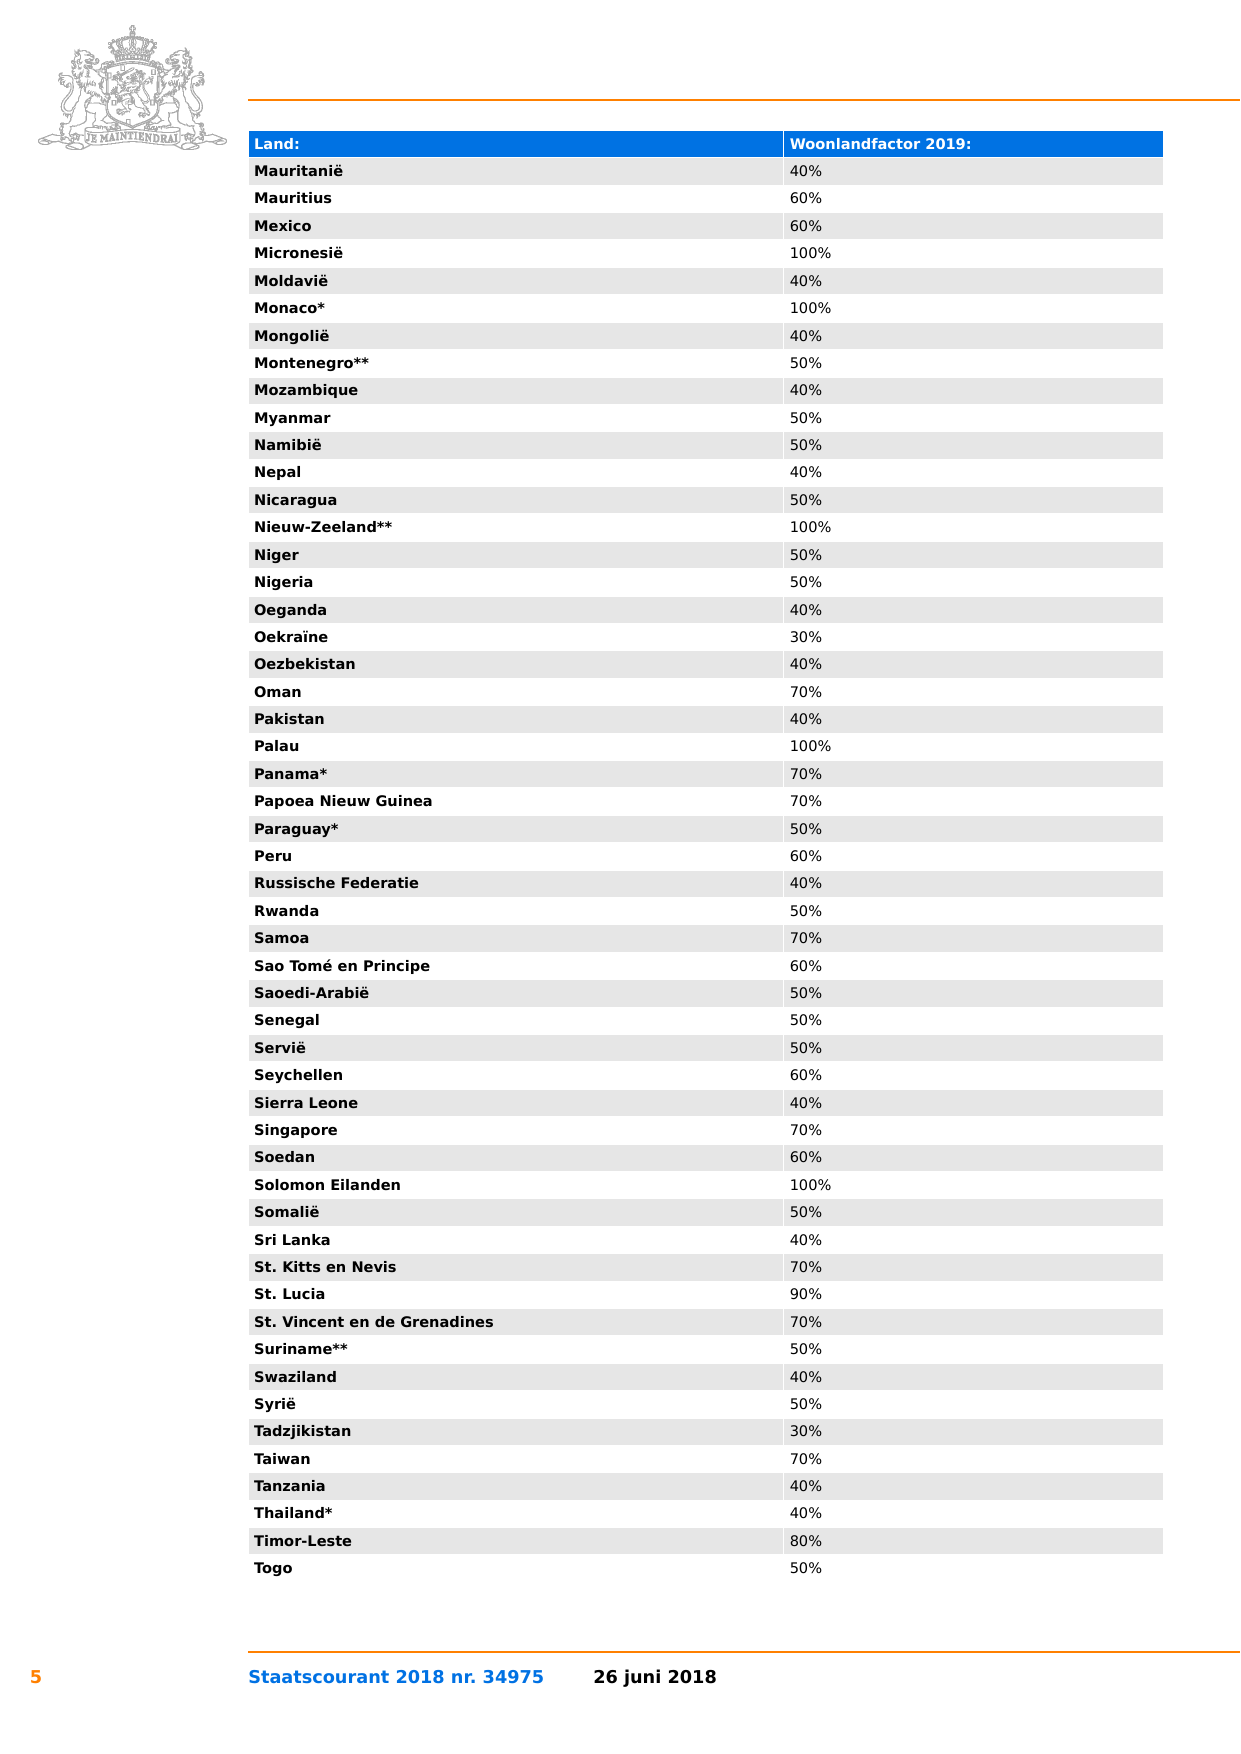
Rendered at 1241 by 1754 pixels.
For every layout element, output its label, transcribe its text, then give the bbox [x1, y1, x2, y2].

table_cell 100% [784, 1172, 1163, 1198]
table_cell 50% [784, 405, 1163, 431]
table_cell 50% [784, 1336, 1163, 1363]
table_cell Suriname** [249, 1336, 783, 1363]
table_cell 50% [784, 1008, 1163, 1034]
table_cell 40% [784, 1501, 1163, 1527]
table_cell Mauritanië [249, 158, 783, 185]
table_cell 40% [784, 871, 1163, 897]
table_cell 50% [784, 542, 1163, 568]
table_cell 50% [784, 350, 1163, 376]
table_cell Micronesië [249, 241, 783, 267]
table_cell 50% [784, 1199, 1163, 1226]
table_cell 70% [784, 789, 1163, 815]
table_cell 50% [784, 569, 1163, 596]
table_cell Tanzania [249, 1473, 783, 1500]
table_cell 100% [784, 295, 1163, 322]
table_cell Solomon Eilanden [249, 1172, 783, 1198]
table_cell 60% [784, 186, 1163, 212]
table_cell 60% [784, 843, 1163, 869]
table_cell 70% [784, 1117, 1163, 1143]
table_cell Togo [249, 1556, 783, 1582]
table_cell Montenegro** [249, 350, 783, 376]
table_cell Nigeria [249, 569, 783, 596]
table_cell 40% [784, 378, 1163, 404]
table_cell Paraguay* [249, 816, 783, 842]
table_cell Oezbekistan [249, 651, 783, 678]
table_cell Oman [249, 679, 783, 705]
table_cell Nicaragua [249, 487, 783, 513]
table_cell Saoedi-Arabië [249, 980, 783, 1007]
table_cell Syrië [249, 1391, 783, 1417]
table_cell 70% [784, 1254, 1163, 1281]
table_cell 60% [784, 953, 1163, 979]
table_cell 40% [784, 1364, 1163, 1390]
table_cell 90% [784, 1282, 1163, 1308]
table_cell 60% [784, 1063, 1163, 1089]
table_cell Somalië [249, 1199, 783, 1226]
table_cell Russische Federatie [249, 871, 783, 897]
table_cell Myanmar [249, 405, 783, 431]
table_cell 50% [784, 980, 1163, 1007]
table_cell 40% [784, 1227, 1163, 1253]
table_cell Mauritius [249, 186, 783, 212]
table_cell 50% [784, 816, 1163, 842]
picture [38, 25, 227, 150]
table_cell 30% [784, 1419, 1163, 1445]
table_cell Niger [249, 542, 783, 568]
table_cell 70% [784, 679, 1163, 705]
table_cell 70% [784, 1446, 1163, 1472]
table_cell 50% [784, 487, 1163, 513]
table_cell St. Vincent en de Grenadines [249, 1309, 783, 1335]
table_cell Taiwan [249, 1446, 783, 1472]
table_cell Namibië [249, 432, 783, 459]
table_cell Timor-Leste [249, 1528, 783, 1554]
table_cell Papoea Nieuw Guinea [249, 789, 783, 815]
table_header Woonlandfactor 2019: [784, 131, 1163, 157]
table_cell 40% [784, 158, 1163, 185]
table_cell Oeganda [249, 597, 783, 623]
table_cell Peru [249, 843, 783, 869]
table_cell 100% [784, 241, 1163, 267]
table_header Land: [249, 131, 783, 157]
table_cell 50% [784, 432, 1163, 459]
table_cell Mozambique [249, 378, 783, 404]
table_cell Nepal [249, 460, 783, 486]
table_cell Mexico [249, 213, 783, 239]
table_cell Sierra Leone [249, 1090, 783, 1116]
table_cell Samoa [249, 925, 783, 952]
table_cell 50% [784, 1391, 1163, 1417]
table_cell Mongolië [249, 323, 783, 349]
table_cell 40% [784, 323, 1163, 349]
table_cell 40% [784, 597, 1163, 623]
table_cell 40% [784, 1473, 1163, 1500]
table_cell 80% [784, 1528, 1163, 1554]
table_cell Panama* [249, 761, 783, 787]
table_cell Swaziland [249, 1364, 783, 1390]
table_cell 40% [784, 268, 1163, 294]
table_cell Seychellen [249, 1063, 783, 1089]
table_cell Servië [249, 1035, 783, 1061]
table_cell 30% [784, 624, 1163, 650]
table_cell 40% [784, 651, 1163, 678]
table_cell Senegal [249, 1008, 783, 1034]
table_cell 60% [784, 213, 1163, 239]
table_cell Pakistan [249, 706, 783, 733]
table_cell 50% [784, 1035, 1163, 1061]
table_cell 50% [784, 898, 1163, 924]
table_cell Soedan [249, 1145, 783, 1171]
table_cell 40% [784, 1090, 1163, 1116]
table_cell 70% [784, 761, 1163, 787]
table_cell 70% [784, 925, 1163, 952]
table_cell 60% [784, 1145, 1163, 1171]
table_cell Rwanda [249, 898, 783, 924]
table_cell 100% [784, 515, 1163, 541]
table_cell Palau [249, 734, 783, 760]
table_cell 40% [784, 706, 1163, 733]
table_cell Oekraïne [249, 624, 783, 650]
table_cell Sri Lanka [249, 1227, 783, 1253]
table_cell St. Kitts en Nevis [249, 1254, 783, 1281]
table_cell Moldavië [249, 268, 783, 294]
table_cell 40% [784, 460, 1163, 486]
table_cell Tadzjikistan [249, 1419, 783, 1445]
table_cell Singapore [249, 1117, 783, 1143]
table_cell St. Lucia [249, 1282, 783, 1308]
table_cell 70% [784, 1309, 1163, 1335]
table_cell 50% [784, 1556, 1163, 1582]
table_cell 100% [784, 734, 1163, 760]
table_cell Nieuw-Zeeland** [249, 515, 783, 541]
table_cell Sao Tomé en Principe [249, 953, 783, 979]
table_cell Thailand* [249, 1501, 783, 1527]
table_cell Monaco* [249, 295, 783, 322]
